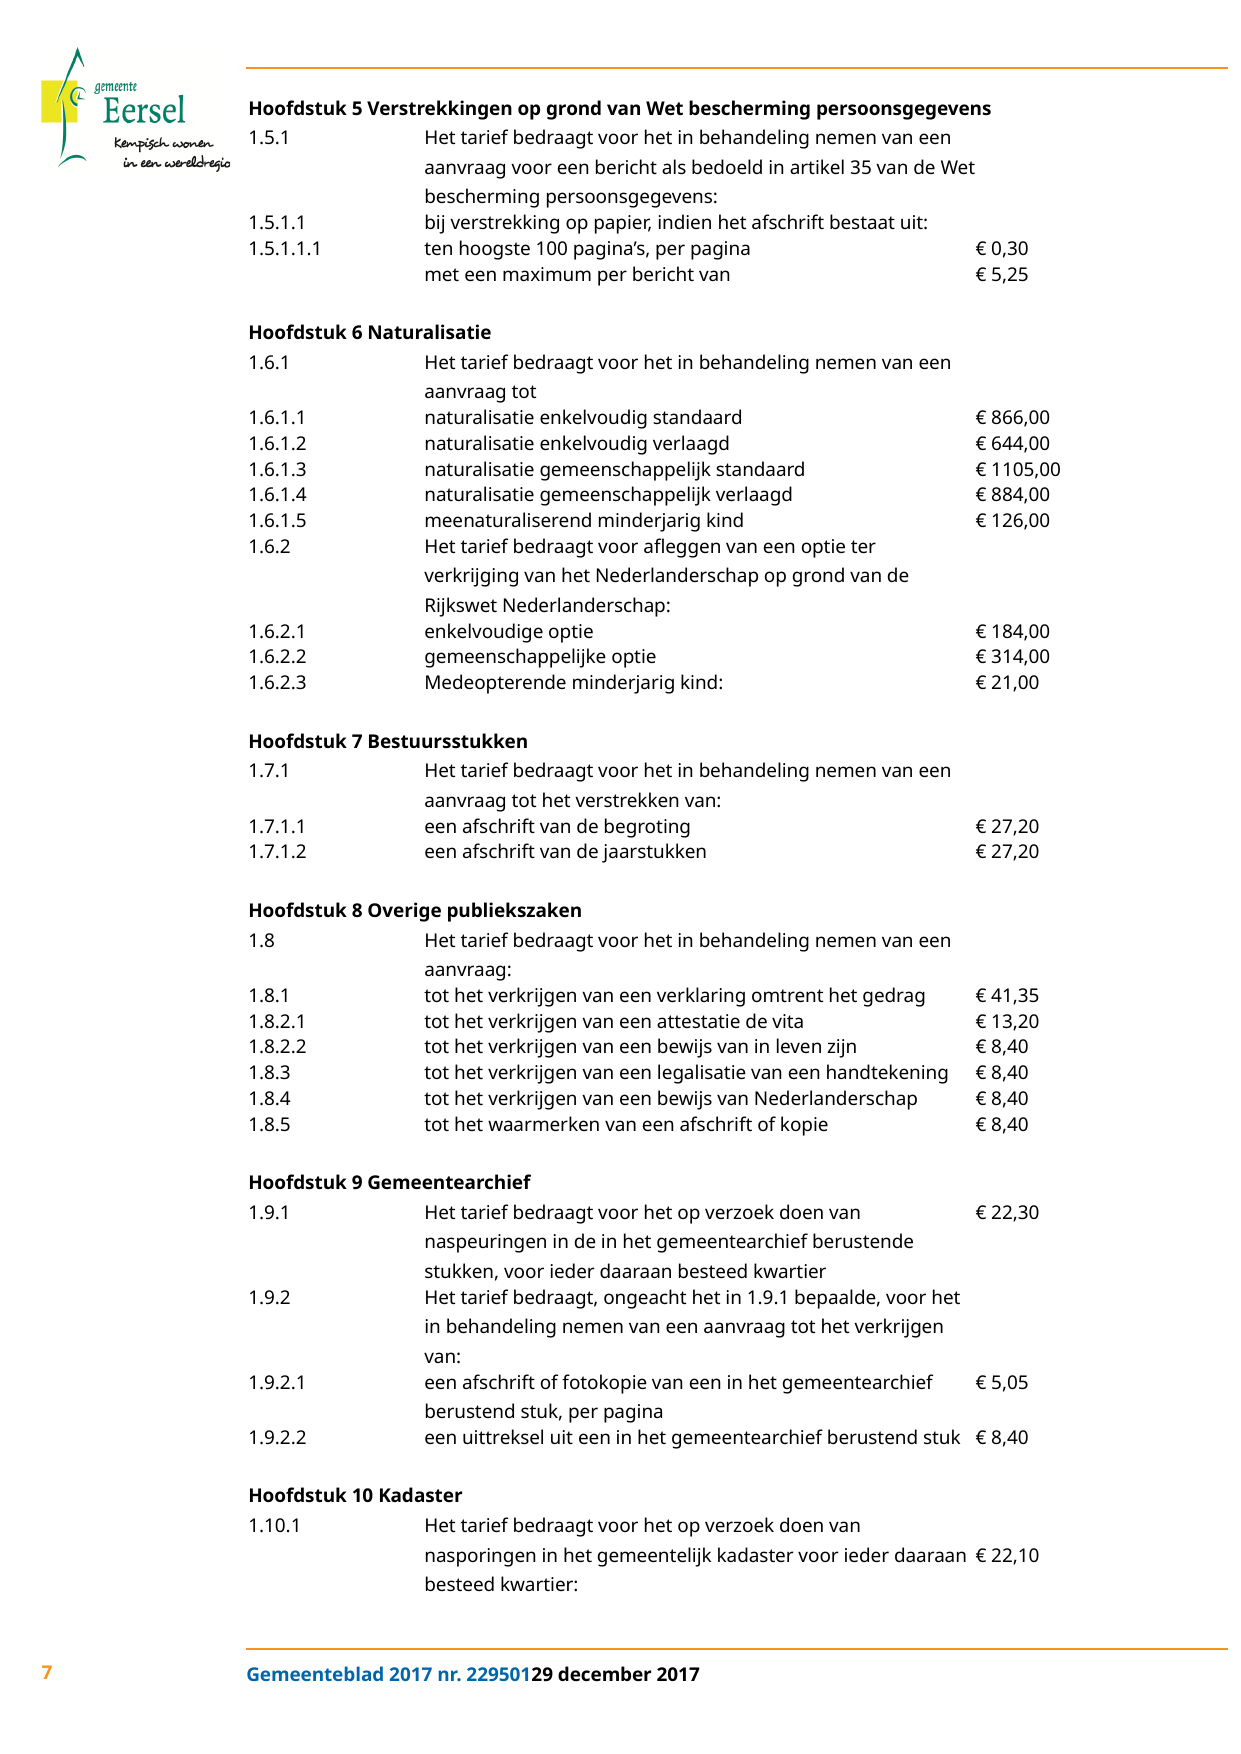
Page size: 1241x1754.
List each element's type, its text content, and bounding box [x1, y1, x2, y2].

text Hoofdstuk 10 Kadaster [248, 1483, 1152, 1508]
table_cell € 314,00 [975, 644, 1152, 669]
table_cell € 8,40 [975, 1111, 1152, 1137]
table_header 1.7.1 [248, 758, 424, 813]
table_cell 1.6.2 [248, 533, 424, 618]
table_cell een afschrift of fotokopie van een in het gemeentearchief berustend stuk, per pagina [424, 1369, 975, 1424]
table_cell € 866,00 [975, 404, 1152, 430]
table_cell [975, 1284, 1152, 1369]
table_cell 1.5.1.1 [248, 209, 424, 235]
table_cell tot het verkrijgen van een attestatie de vita [424, 1008, 975, 1034]
table_cell naturalisatie gemeenschappelijk verlaagd [424, 482, 975, 507]
table_header Het tarief bedraagt voor het op verzoek doen van nasporingen in het gemeentelijk kadaster voor ieder daaraan besteed kwartier: [424, 1513, 975, 1597]
picture [41, 47, 231, 172]
table_header Het tarief bedraagt voor het in behandeling nemen van een aanvraag: [424, 927, 975, 982]
table_header 1.8 [248, 927, 424, 982]
table_cell Het tarief bedraagt voor afleggen van een optie ter verkrijging van het Nederlanderschap op grond van de Rijkswet Nederlanderschap: [424, 533, 975, 618]
table_cell tot het verkrijgen van een bewijs van Nederlanderschap [424, 1085, 975, 1111]
table_cell Medeopterende minderjarig kind: [424, 669, 975, 695]
table_header [975, 349, 1152, 404]
table_cell € 5,05 [975, 1369, 1152, 1424]
table_cell meenaturaliserend minderjarig kind [424, 507, 975, 533]
table_cell 1.8.3 [248, 1059, 424, 1085]
table_cell 1.8.2.1 [248, 1008, 424, 1034]
table_cell 1.5.1.1.1 [248, 235, 424, 261]
table_header € 22,30 [975, 1199, 1152, 1284]
table_cell [975, 209, 1152, 235]
table_cell 1.9.2 [248, 1284, 424, 1369]
table_header Het tarief bedraagt voor het op verzoek doen van naspeuringen in de in het gemeentearchief berustende stukken, voor ieder daaraan besteed kwartier [424, 1199, 975, 1284]
table_header [975, 758, 1152, 813]
table_cell tot het verkrijgen van een legalisatie van een handtekening [424, 1059, 975, 1085]
table_cell 1.6.2.3 [248, 669, 424, 695]
table_header Het tarief bedraagt voor het in behandeling nemen van een aanvraag voor een bericht als bedoeld in artikel 35 van de Wet bescherming persoonsgegevens: [424, 125, 975, 209]
table_cell ten hoogste 100 pagina’s, per pagina [424, 235, 975, 261]
table_cell 1.8.5 [248, 1111, 424, 1137]
table_cell tot het verkrijgen van een verklaring omtrent het gedrag [424, 982, 975, 1008]
table_cell € 0,30 [975, 235, 1152, 261]
text Hoofdstuk 8 Overige publiekszaken [248, 897, 1152, 923]
table_cell € 126,00 [975, 507, 1152, 533]
table_cell 1.6.1.1 [248, 404, 424, 430]
table_cell € 184,00 [975, 618, 1152, 644]
table_cell € 21,00 [975, 669, 1152, 695]
table_cell tot het waarmerken van een afschrift of kopie [424, 1111, 975, 1137]
table_cell € 27,20 [975, 839, 1152, 864]
text Hoofdstuk 9 Gemeentearchief [248, 1169, 1152, 1195]
table_cell 1.6.1.2 [248, 430, 424, 456]
text Hoofdstuk 6 Naturalisatie [248, 319, 1152, 345]
table_cell € 41,35 [975, 982, 1152, 1008]
table_cell € 8,40 [975, 1424, 1152, 1450]
table_cell een afschrift van de jaarstukken [424, 839, 975, 864]
table_header 1.6.1 [248, 349, 424, 404]
table_cell bij verstrekking op papier, indien het afschrift bestaat uit: [424, 209, 975, 235]
table_cell 1.6.1.4 [248, 482, 424, 507]
table_cell € 5,25 [975, 261, 1152, 287]
table_cell 1.6.1.3 [248, 456, 424, 482]
table_cell naturalisatie enkelvoudig verlaagd [424, 430, 975, 456]
table_cell € 13,20 [975, 1008, 1152, 1034]
table_header € 22,10 [975, 1513, 1152, 1597]
table_cell 1.8.1 [248, 982, 424, 1008]
table_cell 1.7.1.2 [248, 839, 424, 864]
table_cell € 644,00 [975, 430, 1152, 456]
table_header 1.5.1 [248, 125, 424, 209]
table_cell € 27,20 [975, 813, 1152, 839]
table_cell naturalisatie enkelvoudig standaard [424, 404, 975, 430]
table_cell 1.6.2.1 [248, 618, 424, 644]
table_cell 1.8.2.2 [248, 1034, 424, 1059]
table_cell € 884,00 [975, 482, 1152, 507]
table_cell [975, 533, 1152, 618]
table_cell 1.9.2.2 [248, 1424, 424, 1450]
table_cell € 1105,00 [975, 456, 1152, 482]
table_cell € 8,40 [975, 1085, 1152, 1111]
table_cell 1.7.1.1 [248, 813, 424, 839]
table_cell 1.6.2.2 [248, 644, 424, 669]
table_cell 1.6.1.5 [248, 507, 424, 533]
table_cell een uittreksel uit een in het gemeentearchief berustend stuk [424, 1424, 975, 1450]
table_header [975, 927, 1152, 982]
table_cell een afschrift van de begroting [424, 813, 975, 839]
table_cell € 8,40 [975, 1059, 1152, 1085]
text Hoofdstuk 5 Verstrekkingen op grond van Wet bescherming persoonsgegevens [248, 95, 1152, 121]
table_header 1.10.1 [248, 1513, 424, 1597]
table_cell [248, 261, 424, 287]
text Hoofdstuk 7 Bestuursstukken [248, 728, 1152, 754]
table_header Het tarief bedraagt voor het in behandeling nemen van een aanvraag tot het verstrekken van: [424, 758, 975, 813]
table_cell Het tarief bedraagt, ongeacht het in 1.9.1 bepaalde, voor het in behandeling nemen van een aanvraag tot het verkrijgen van: [424, 1284, 975, 1369]
table_cell gemeenschappelijke optie [424, 644, 975, 669]
table_header Het tarief bedraagt voor het in behandeling nemen van een aanvraag tot [424, 349, 975, 404]
table_cell 1.9.2.1 [248, 1369, 424, 1424]
table_cell 1.8.4 [248, 1085, 424, 1111]
table_cell € 8,40 [975, 1034, 1152, 1059]
table_cell tot het verkrijgen van een bewijs van in leven zijn [424, 1034, 975, 1059]
table_header [975, 125, 1152, 209]
table_cell enkelvoudige optie [424, 618, 975, 644]
table_cell naturalisatie gemeenschappelijk standaard [424, 456, 975, 482]
table_cell met een maximum per bericht van [424, 261, 975, 287]
table_header 1.9.1 [248, 1199, 424, 1284]
